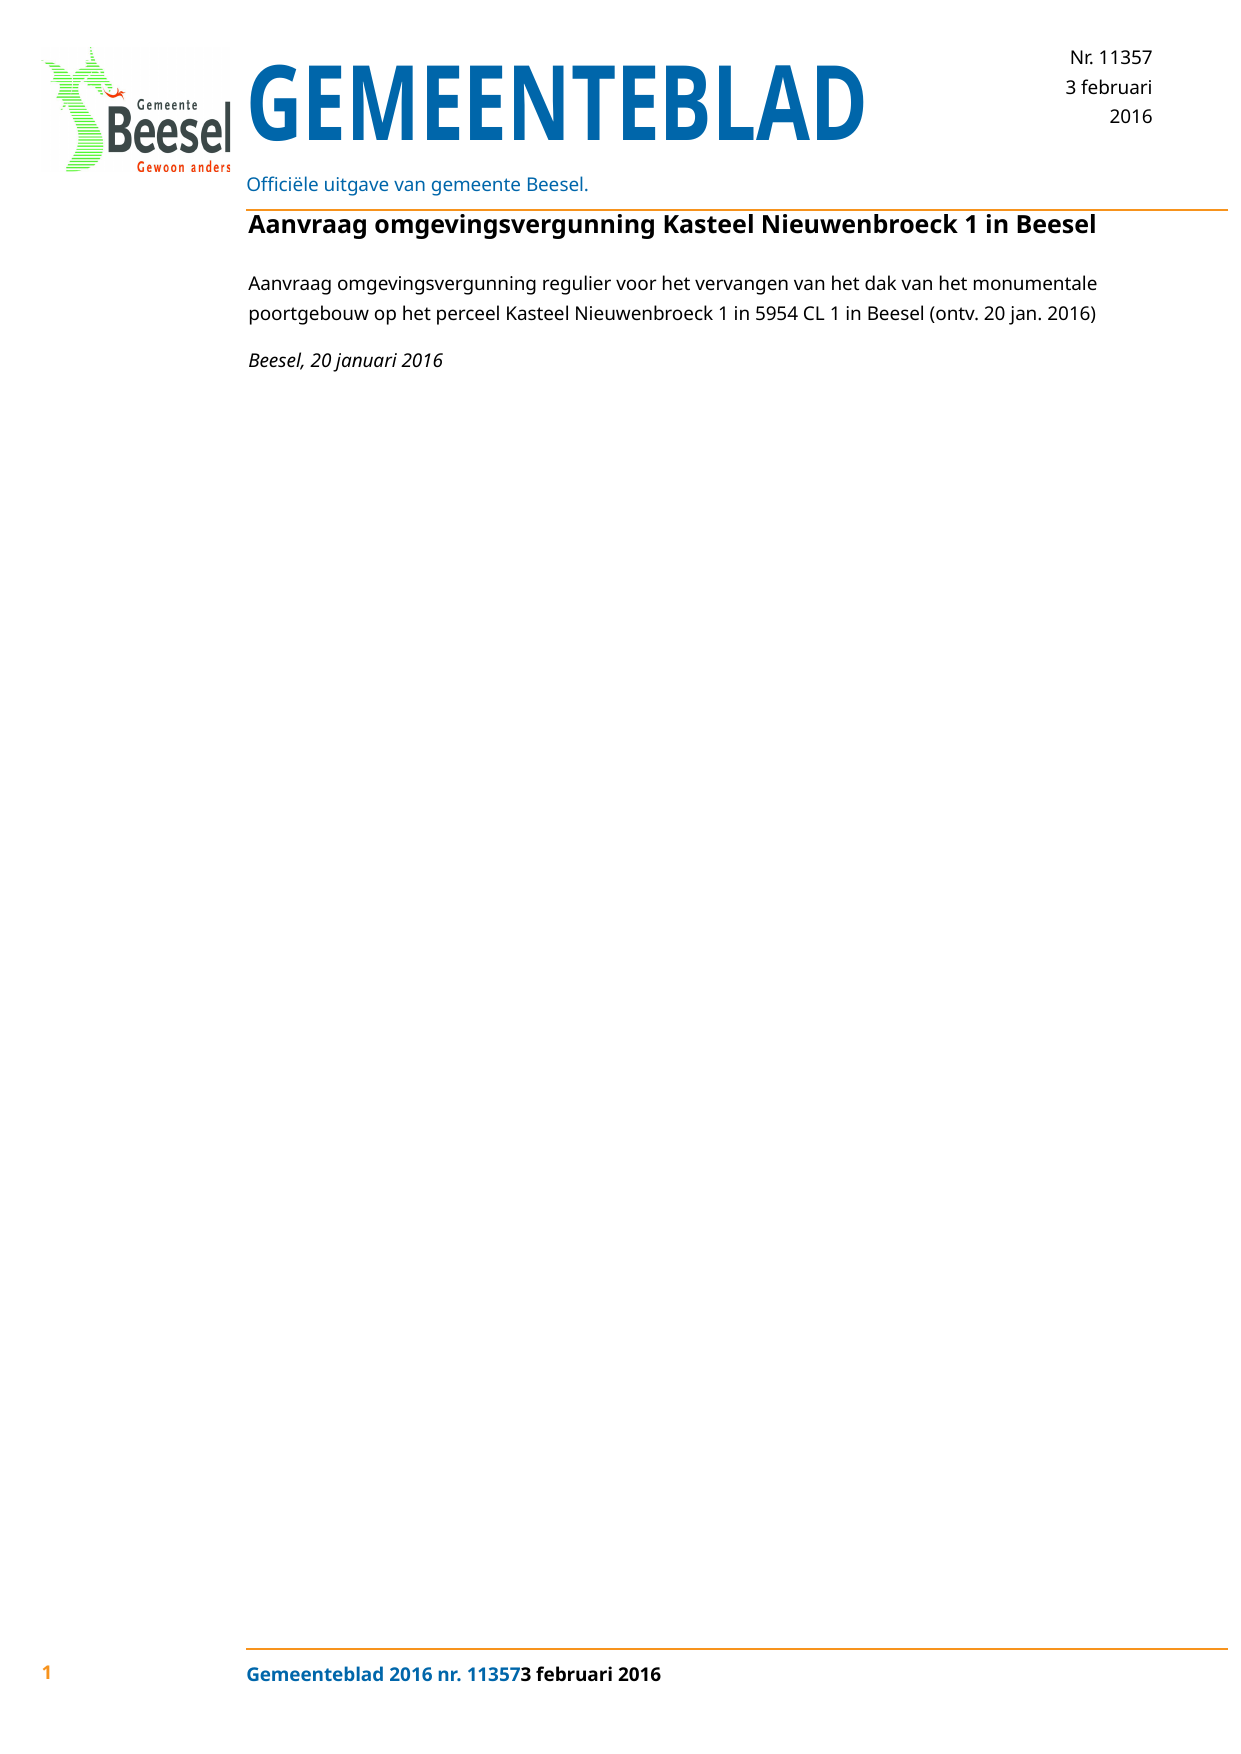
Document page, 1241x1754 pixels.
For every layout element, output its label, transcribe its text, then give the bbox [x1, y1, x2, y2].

text Aanvraag omgevingsvergunning regulier voor het vervangen van het dak van het monumentale poortgebouw op het perceel Kasteel Nieuwenbroeck 1 in 5954 CL 1 in Beesel (ontv. 20 jan. 2016) [248, 270, 1152, 326]
text Beesel, 20 januari 2016 [248, 348, 1152, 373]
text Aanvraag omgevingsvergunning Kasteel Nieuwenbroeck 1 in Beesel [248, 211, 1152, 241]
picture [41, 47, 231, 172]
